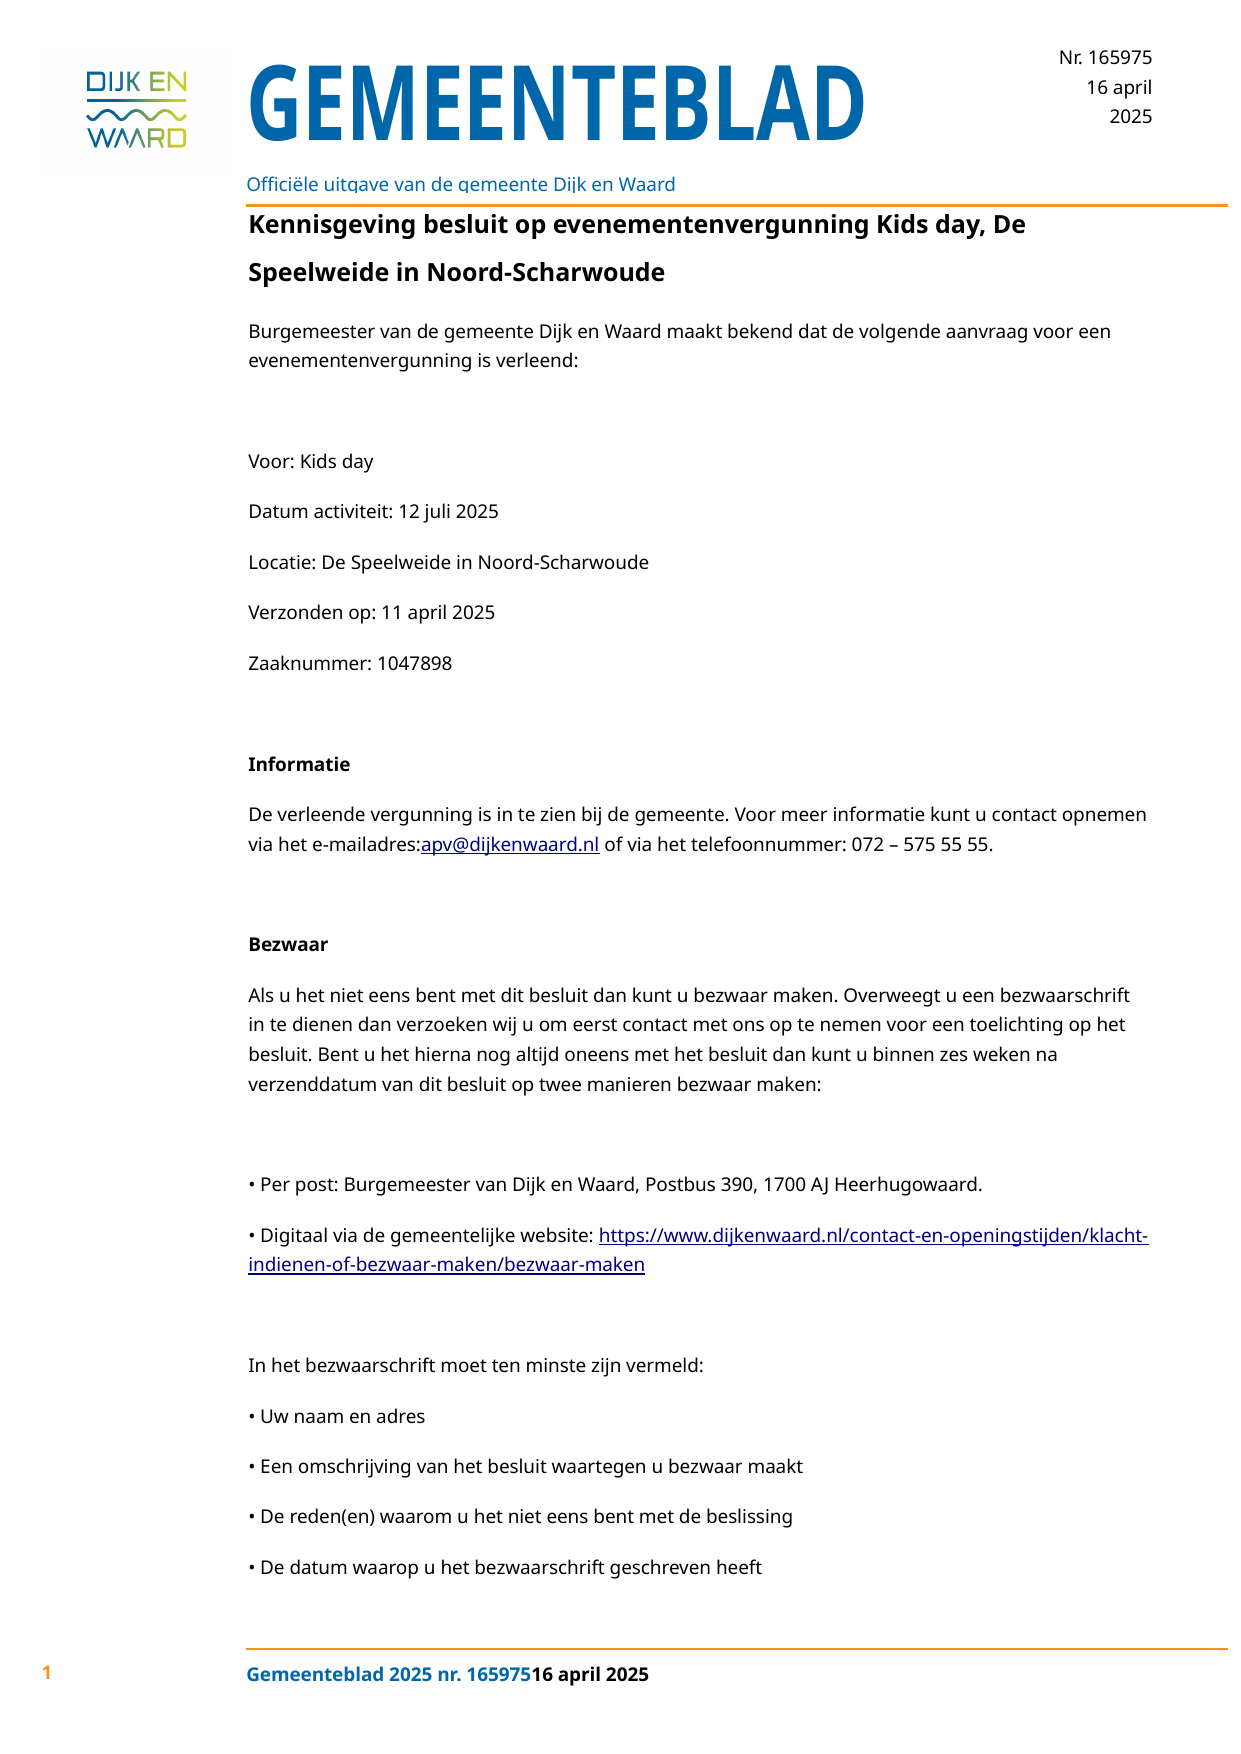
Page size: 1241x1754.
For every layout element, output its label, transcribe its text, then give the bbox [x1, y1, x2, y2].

text Locatie: De Speelweide in Noord-Scharwoude [248, 549, 1152, 575]
text Datum activiteit: 12 juli 2025 [248, 499, 1152, 524]
text • De datum waarop u het bezwaarschrift geschreven heeft [248, 1554, 1152, 1580]
text Kennisgeving besluit op evenementenvergunning Kids day, De Speelweide in Noord-Scharwoude [248, 207, 1152, 288]
text Als u het niet eens bent met dit besluit dan kunt u bezwaar maken. Overweegt u een bezwaarschrift in te dienen dan verzoeken wij u om eerst contact met ons op te nemen voor een toelichting op het besluit. Bent u het hierna nog altijd oneens met het besluit dan kunt u binnen zes weken na verzenddatum van dit besluit op twee manieren bezwaar maken: [248, 982, 1152, 1097]
text • De reden(en) waarom u het niet eens bent met de beslissing [248, 1504, 1152, 1529]
text Voor: Kids day [248, 448, 1152, 474]
text • Uw naam en adres [248, 1403, 1152, 1429]
text Verzonden op: 11 april 2025 [248, 599, 1152, 625]
text Informatie [248, 751, 1152, 777]
text Zaaknummer: 1047898 [248, 650, 1152, 676]
text In het bezwaarschrift moet ten minste zijn vermeld: [248, 1352, 1152, 1378]
text De verleende vergunning is in te zien bij de gemeente. Voor meer informatie kunt u contact opnemen via het e-mailadres:apv@dijkenwaard.nl of via het telefoonnummer: 072 – 575 55 55. [248, 801, 1152, 857]
picture [41, 47, 231, 172]
text Bezwaar [248, 932, 1152, 957]
text • Een omschrijving van het besluit waartegen u bezwaar maakt [248, 1453, 1152, 1479]
text • Per post: Burgemeester van Dijk en Waard, Postbus 390, 1700 AJ Heerhugowaard. [248, 1172, 1152, 1197]
text Burgemeester van de gemeente Dijk en Waard maakt bekend dat de volgende aanvraag voor een evenementenvergunning is verleend: [248, 318, 1152, 373]
text • Digitaal via de gemeentelijke website: https://www.dijkenwaard.nl/contact-en-openingstijden/klacht-indienen-of-bezwaar-maken/bezwaar-maken [248, 1222, 1152, 1277]
